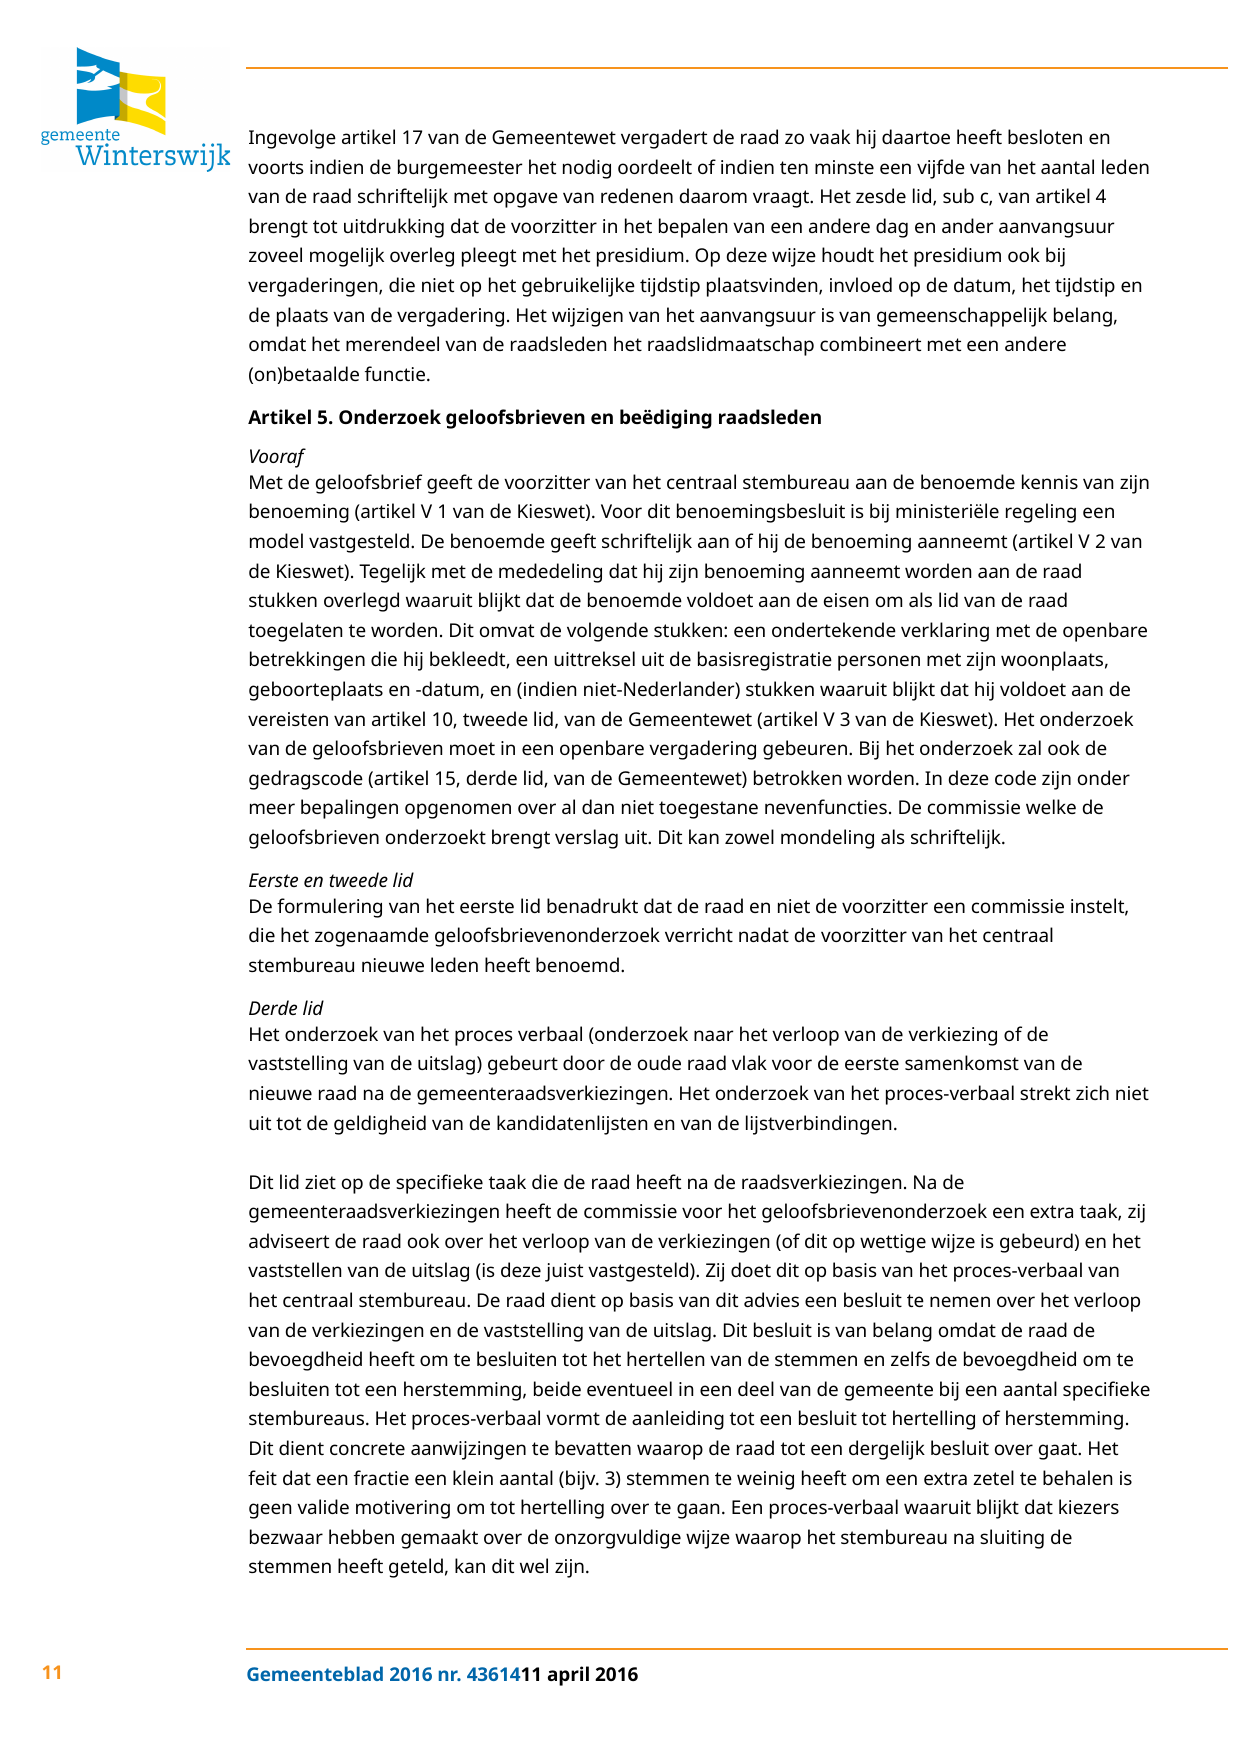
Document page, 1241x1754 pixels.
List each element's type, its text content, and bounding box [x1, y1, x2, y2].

text Derde lid [248, 995, 1152, 1021]
text Eerste en tweede lid [248, 867, 1152, 893]
text Ingevolge artikel 17 van de Gemeentewet vergadert de raad zo vaak hij daartoe heeft besloten en voorts indien de burgemeester het nodig oordeelt of indien ten minste een vijfde van het aantal leden van de raad schriftelijk met opgave van redenen daarom vraagt. Het zesde lid, sub c, van artikel 4 brengt tot uitdrukking dat de voorzitter in het bepalen van een andere dag en ander aanvangsuur zoveel mogelijk overleg pleegt met het presidium. Op deze wijze houdt het presidium ook bij vergaderingen, die niet op het gebruikelijke tijdstip plaatsvinden, invloed op de datum, het tijdstip en de plaats van de vergadering. Het wijzigen van het aanvangsuur is van gemeenschappelijk belang, omdat het merendeel van de raadsleden het raadslidmaatschap combineert met een andere (on)betaalde functie. [248, 124, 1152, 387]
text Vooraf [248, 443, 1152, 469]
picture [41, 47, 231, 172]
text Het onderzoek van het proces verbaal (onderzoek naar het verloop van de verkiezing of de vaststelling van de uitslag) gebeurt door de oude raad vlak voor de eerste samenkomst van de nieuwe raad na de gemeenteraadsverkiezingen. Het onderzoek van het proces-verbaal strekt zich niet uit tot de geldigheid van de kandidatenlijsten en van de lijstverbindingen. [248, 1021, 1152, 1136]
text Artikel 5. Onderzoek geloofsbrieven en beëdiging raadsleden [248, 404, 1152, 430]
picture [225, 153, 231, 162]
text De formulering van het eerste lid benadrukt dat de raad en niet de voorzitter een commissie instelt, die het zogenaamde geloofsbrievenonderzoek verricht nadat de voorzitter van het centraal stembureau nieuwe leden heeft benoemd. [248, 893, 1152, 978]
text Met de geloofsbrief geeft de voorzitter van het centraal stembureau aan de benoemde kennis van zijn benoeming (artikel V 1 van de Kieswet). Voor dit benoemingsbesluit is bij ministeriële regeling een model vastgesteld. De benoemde geeft schriftelijk aan of hij de benoeming aanneemt (artikel V 2 van de Kieswet). Tegelijk met de mededeling dat hij zijn benoeming aanneemt worden aan de raad stukken overlegd waaruit blijkt dat de benoemde voldoet aan de eisen om als lid van de raad toegelaten te worden. Dit omvat de volgende stukken: een ondertekende verklaring met de openbare betrekkingen die hij bekleedt, een uittreksel uit de basisregistratie personen met zijn woonplaats, geboorteplaats en -datum, en (indien niet-Nederlander) stukken waaruit blijkt dat hij voldoet aan de vereisten van artikel 10, tweede lid, van de Gemeentewet (artikel V 3 van de Kieswet). Het onderzoek van de geloofsbrieven moet in een openbare vergadering gebeuren. Bij het onderzoek zal ook de gedragscode (artikel 15, derde lid, van de Gemeentewet) betrokken worden. In deze code zijn onder meer bepalingen opgenomen over al dan niet toegestane nevenfuncties. De commissie welke de geloofsbrieven onderzoekt brengt verslag uit. Dit kan zowel mondeling als schriftelijk. [248, 469, 1152, 850]
text Dit lid ziet op de specifieke taak die de raad heeft na de raadsverkiezingen. Na de gemeenteraadsverkiezingen heeft de commissie voor het geloofsbrievenonderzoek een extra taak, zij adviseert de raad ook over het verloop van de verkiezingen (of dit op wettige wijze is gebeurd) en het vaststellen van de uitslag (is deze juist vastgesteld). Zij doet dit op basis van het proces-verbaal van het centraal stembureau. De raad dient op basis van dit advies een besluit te nemen over het verloop van de verkiezingen en de vaststelling van de uitslag. Dit besluit is van belang omdat de raad de bevoegdheid heeft om te besluiten tot het hertellen van de stemmen en zelfs de bevoegdheid om te besluiten tot een herstemming, beide eventueel in een deel van de gemeente bij een aantal specifieke stembureaus. Het proces-verbaal vormt de aanleiding tot een besluit tot hertelling of herstemming. Dit dient concrete aanwijzingen te bevatten waarop de raad tot een dergelijk besluit over gaat. Het feit dat een fractie een klein aantal (bijv. 3) stemmen te weinig heeft om een extra zetel te behalen is geen valide motivering om tot hertelling over te gaan. Een proces-verbaal waaruit blijkt dat kiezers bezwaar hebben gemaakt over de onzorgvuldige wijze waarop het stembureau na sluiting de stemmen heeft geteld, kan dit wel zijn. [248, 1169, 1152, 1579]
